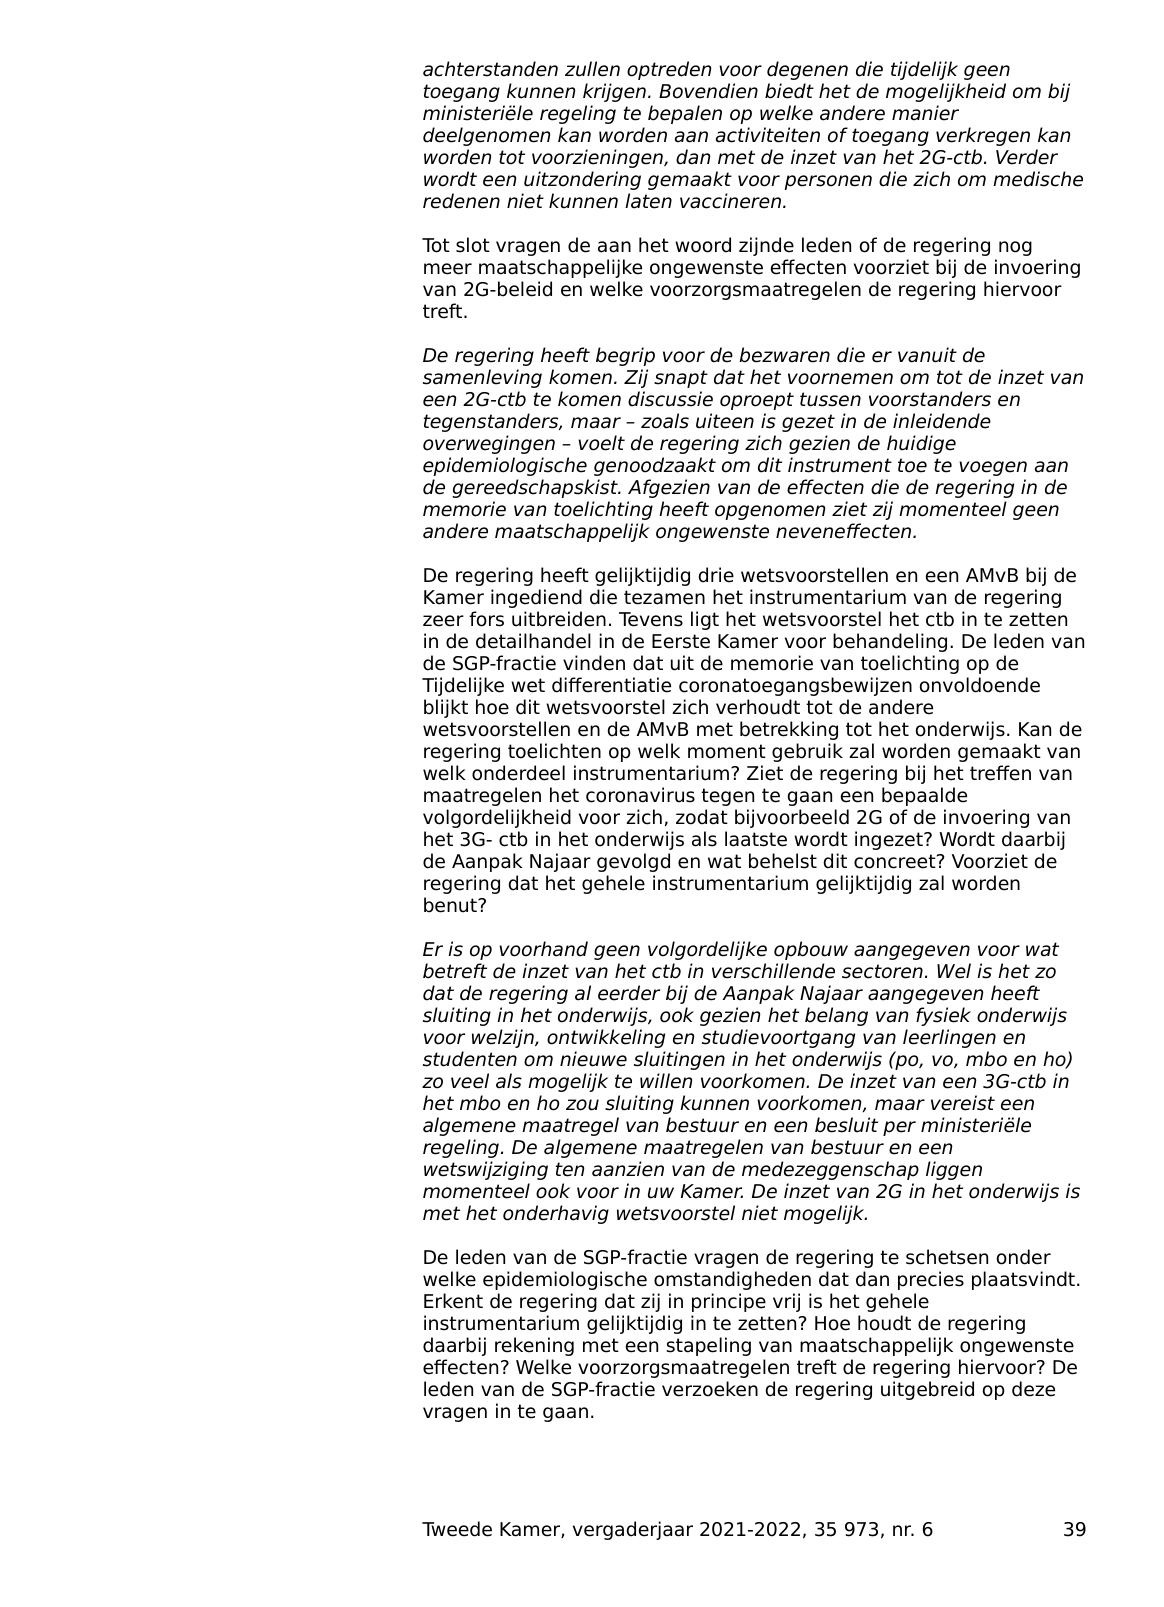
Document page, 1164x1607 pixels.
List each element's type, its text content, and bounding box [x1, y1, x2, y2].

text achterstanden zullen optreden voor degenen die tijdelijk geen toegang kunnen krijgen. Bovendien biedt het de mogelijkheid om bij ministeriële regeling te bepalen op welke andere manier deelgenomen kan worden aan activiteiten of toegang verkregen kan worden tot voorzieningen, dan met de inzet van het 2G-ctb. Verder wordt een uitzondering gemaakt voor personen die zich om medische redenen niet kunnen laten vaccineren. [422, 59, 1087, 213]
text De regering heeft begrip voor de bezwaren die er vanuit de samenleving komen. Zij snapt dat het voornemen om tot de inzet van een 2G-ctb te komen discussie oproept tussen voorstanders en tegenstanders, maar – zoals uiteen is gezet in de inleidende overwegingen – voelt de regering zich gezien de huidige epidemiologische genoodzaakt om dit instrument toe te voegen aan de gereedschapskist. Afgezien van de effecten die de regering in de memorie van toelichting heeft opgenomen ziet zij momenteel geen andere maatschappelijk ongewenste neveneffecten. [422, 345, 1087, 543]
text Tot slot vragen de aan het woord zijnde leden of de regering nog meer maatschappelijke ongewenste effecten voorziet bij de invoering van 2G-beleid en welke voorzorgsmaatregelen de regering hiervoor treft. [422, 235, 1087, 323]
text De regering heeft gelijktijdig drie wetsvoorstellen en een AMvB bij de Kamer ingediend die tezamen het instrumentarium van de regering zeer fors uitbreiden. Tevens ligt het wetsvoorstel het ctb in te zetten in de detailhandel in de Eerste Kamer voor behandeling. De leden van de SGP-fractie vinden dat uit de memorie van toelichting op de Tijdelijke wet differentiatie coronatoegangsbewijzen onvoldoende blijkt hoe dit wetsvoorstel zich verhoudt tot de andere wetsvoorstellen en de AMvB met betrekking tot het onderwijs. Kan de regering toelichten op welk moment gebruik zal worden gemaakt van welk onderdeel instrumentarium? Ziet de regering bij het treffen van maatregelen het coronavirus tegen te gaan een bepaalde volgordelijkheid voor zich, zodat bijvoorbeeld 2G of de invoering van het 3G- ctb in het onderwijs als laatste wordt ingezet? Wordt daarbij de Aanpak Najaar gevolgd en wat behelst dit concreet? Voorziet de regering dat het gehele instrumentarium gelijktijdig zal worden benut? [422, 565, 1087, 917]
text De leden van de SGP-fractie vragen de regering te schetsen onder welke epidemiologische omstandigheden dat dan precies plaatsvindt. Erkent de regering dat zij in principe vrij is het gehele instrumentarium gelijktijdig in te zetten? Hoe houdt de regering daarbij rekening met een stapeling van maatschappelijk ongewenste effecten? Welke voorzorgsmaatregelen treft de regering hiervoor? De leden van de SGP-fractie verzoeken de regering uitgebreid op deze vragen in te gaan. [422, 1247, 1087, 1423]
text Er is op voorhand geen volgordelijke opbouw aangegeven voor wat betreft de inzet van het ctb in verschillende sectoren. Wel is het zo dat de regering al eerder bij de Aanpak Najaar aangegeven heeft sluiting in het onderwijs, ook gezien het belang van fysiek onderwijs voor welzijn, ontwikkeling en studievoortgang van leerlingen en studenten om nieuwe sluitingen in het onderwijs (po, vo, mbo en ho) zo veel als mogelijk te willen voorkomen. De inzet van een 3G-ctb in het mbo en ho zou sluiting kunnen voorkomen, maar vereist een algemene maatregel van bestuur en een besluit per ministeriële regeling. De algemene maatregelen van bestuur en een wetswijziging ten aanzien van de medezeggenschap liggen momenteel ook voor in uw Kamer. De inzet van 2G in het onderwijs is met het onderhavig wetsvoorstel niet mogelijk. [422, 939, 1087, 1225]
